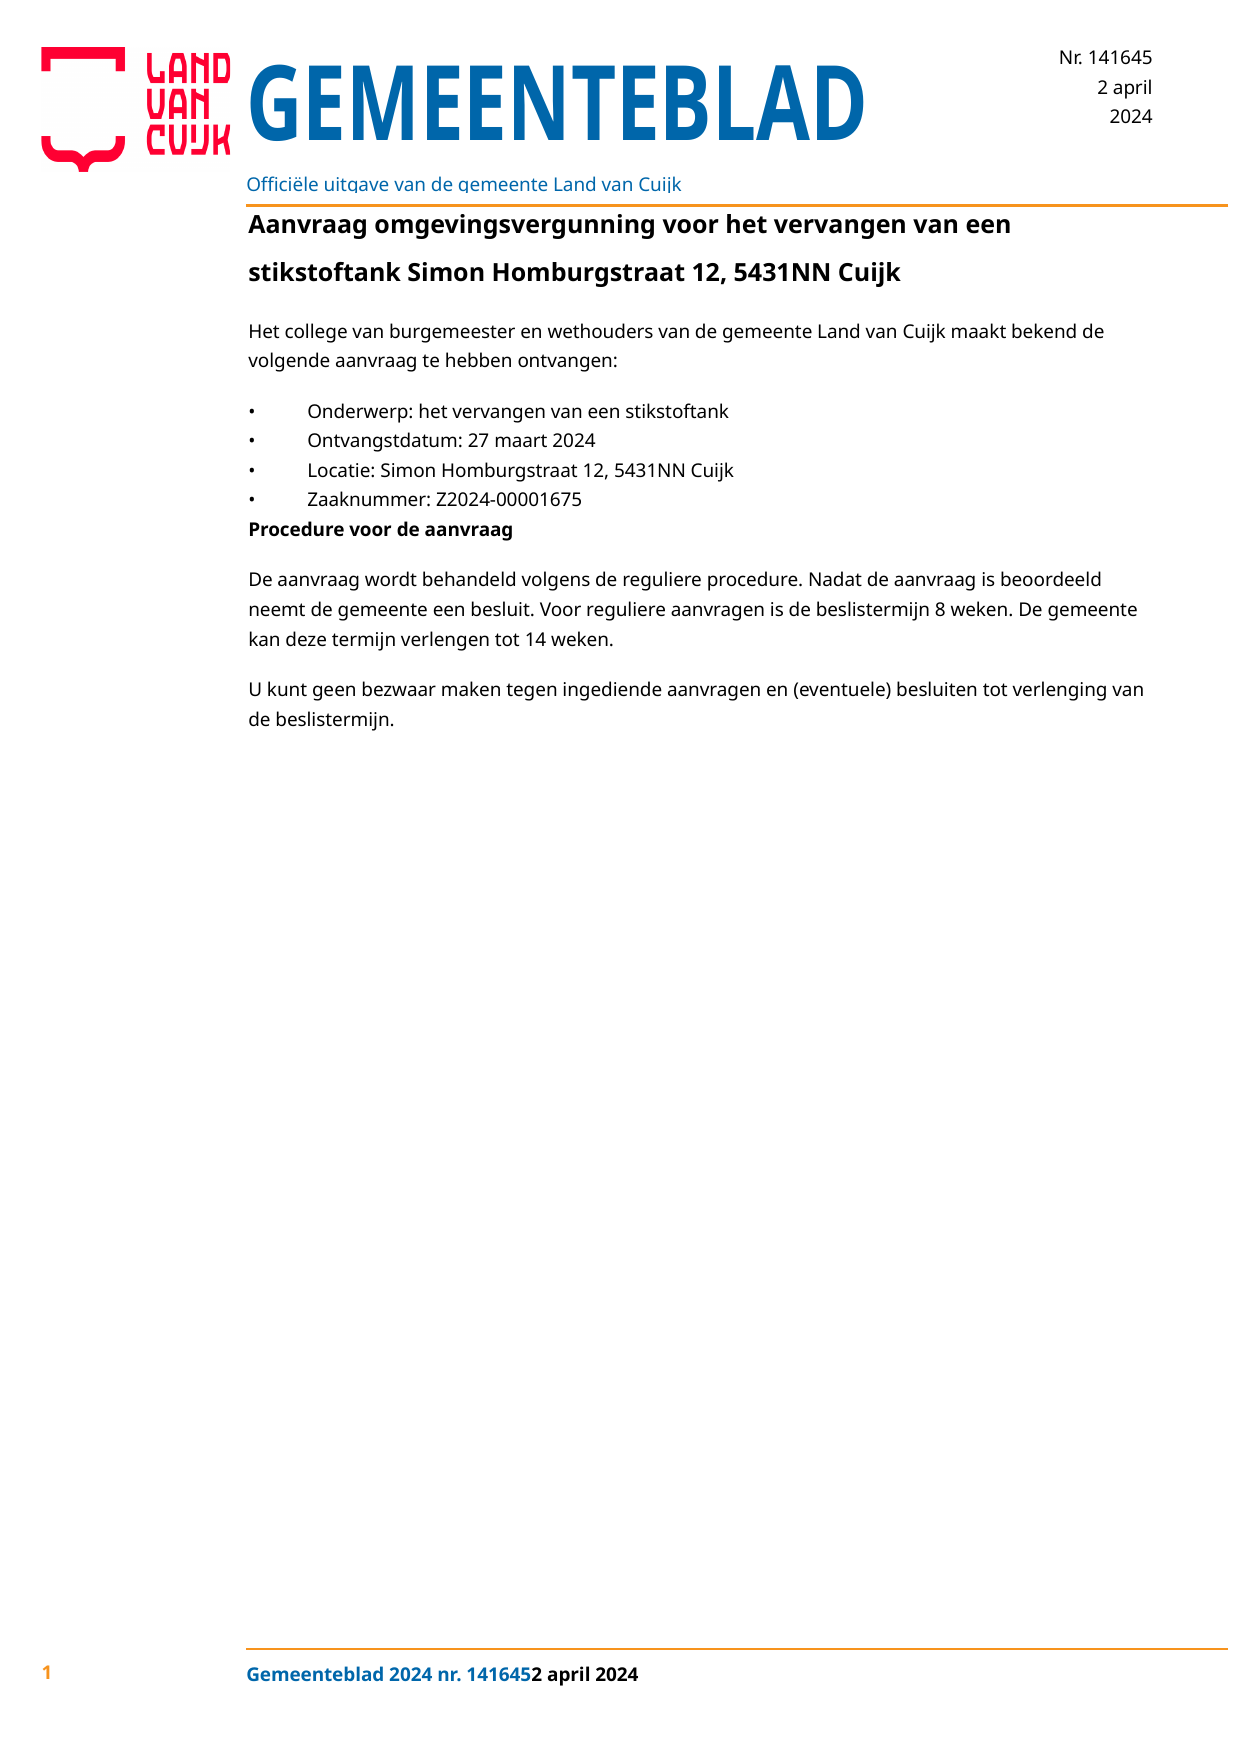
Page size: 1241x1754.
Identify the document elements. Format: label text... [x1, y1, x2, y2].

picture [41, 47, 231, 172]
text De aanvraag wordt behandeld volgens de reguliere procedure. Nadat de aanvraag is beoordeeld neemt de gemeente een besluit. Voor reguliere aanvragen is de beslistermijn 8 weken. De gemeente kan deze termijn verlengen tot 14 weken. [248, 567, 1152, 652]
text Aanvraag omgevingsvergunning voor het vervangen van een stikstoftank Simon Homburgstraat 12, 5431NN Cuijk [248, 207, 1152, 288]
list Locatie: Simon Homburgstraat 12, 5431NN Cuijk [248, 457, 1152, 483]
text Procedure voor de aanvraag [248, 516, 1152, 542]
text U kunt geen bezwaar maken tegen ingediende aanvragen en (eventuele) besluiten tot verlenging van de beslistermijn. [248, 676, 1152, 732]
text Het college van burgemeester en wethouders van de gemeente Land van Cuijk maakt bekend de volgende aanvraag te hebben ontvangen: [248, 318, 1152, 373]
list Ontvangstdatum: 27 maart 2024 [248, 427, 1152, 453]
list Onderwerp: het vervangen van een stikstoftank [248, 398, 1152, 424]
list Zaaknummer: Z2024-00001675 [248, 487, 1152, 512]
